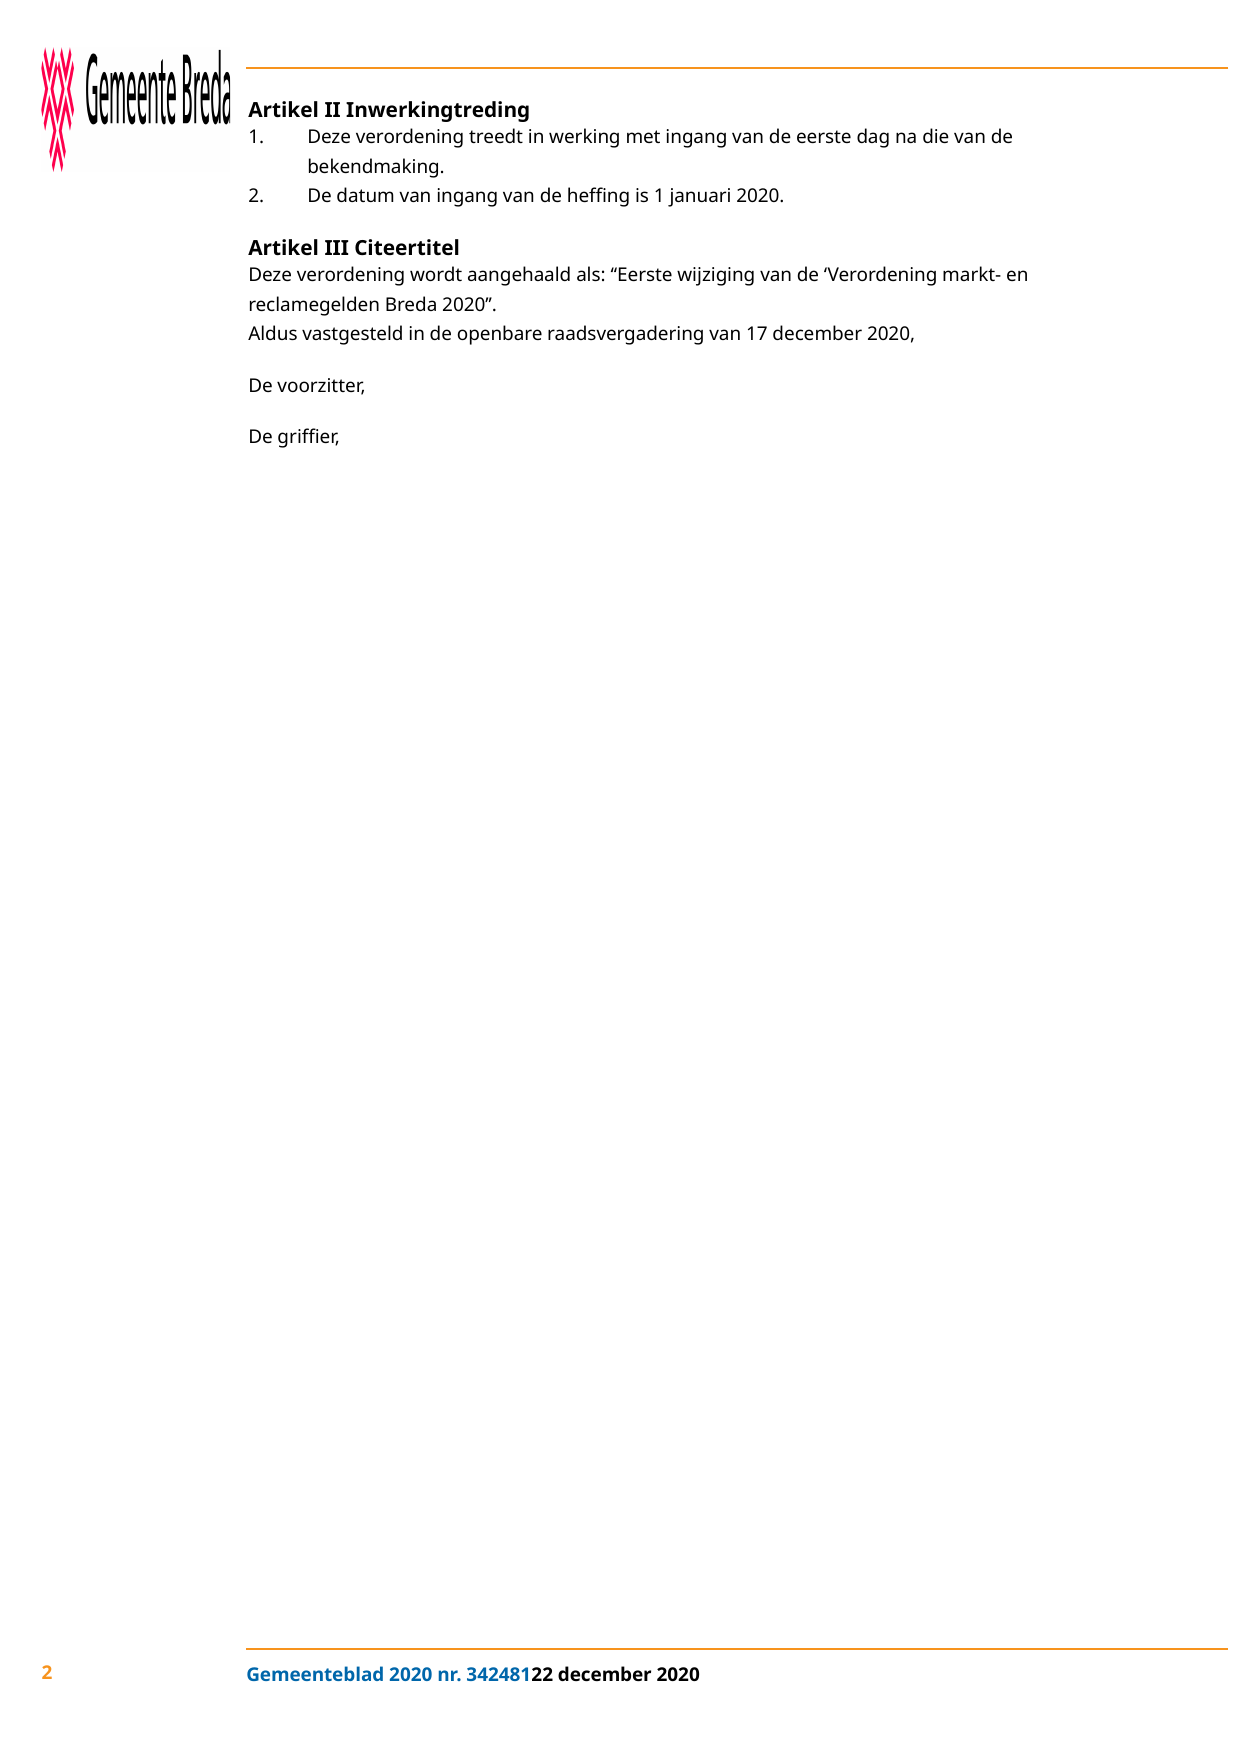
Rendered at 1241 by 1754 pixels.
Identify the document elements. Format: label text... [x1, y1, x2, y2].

text Artikel II Inwerkingtreding [248, 95, 1152, 123]
text De griffier, [248, 423, 1152, 449]
text Aldus vastgesteld in de openbare raadsvergadering van 17 december 2020, [248, 320, 1152, 346]
list Deze verordening treedt in werking met ingang van de eerste dag na die van de bekendmaking. [248, 123, 1152, 178]
text Deze verordening wordt aangehaald als: ‘‘Eerste wijziging van de ‘Verordening markt- en reclamegelden Breda 2020’’. [248, 261, 1152, 317]
picture [41, 47, 231, 172]
list De datum van ingang van de heffing is 1 januari 2020. [248, 182, 1152, 208]
text Artikel III Citeertitel [248, 233, 1152, 261]
text De voorzitter, [248, 372, 1152, 398]
